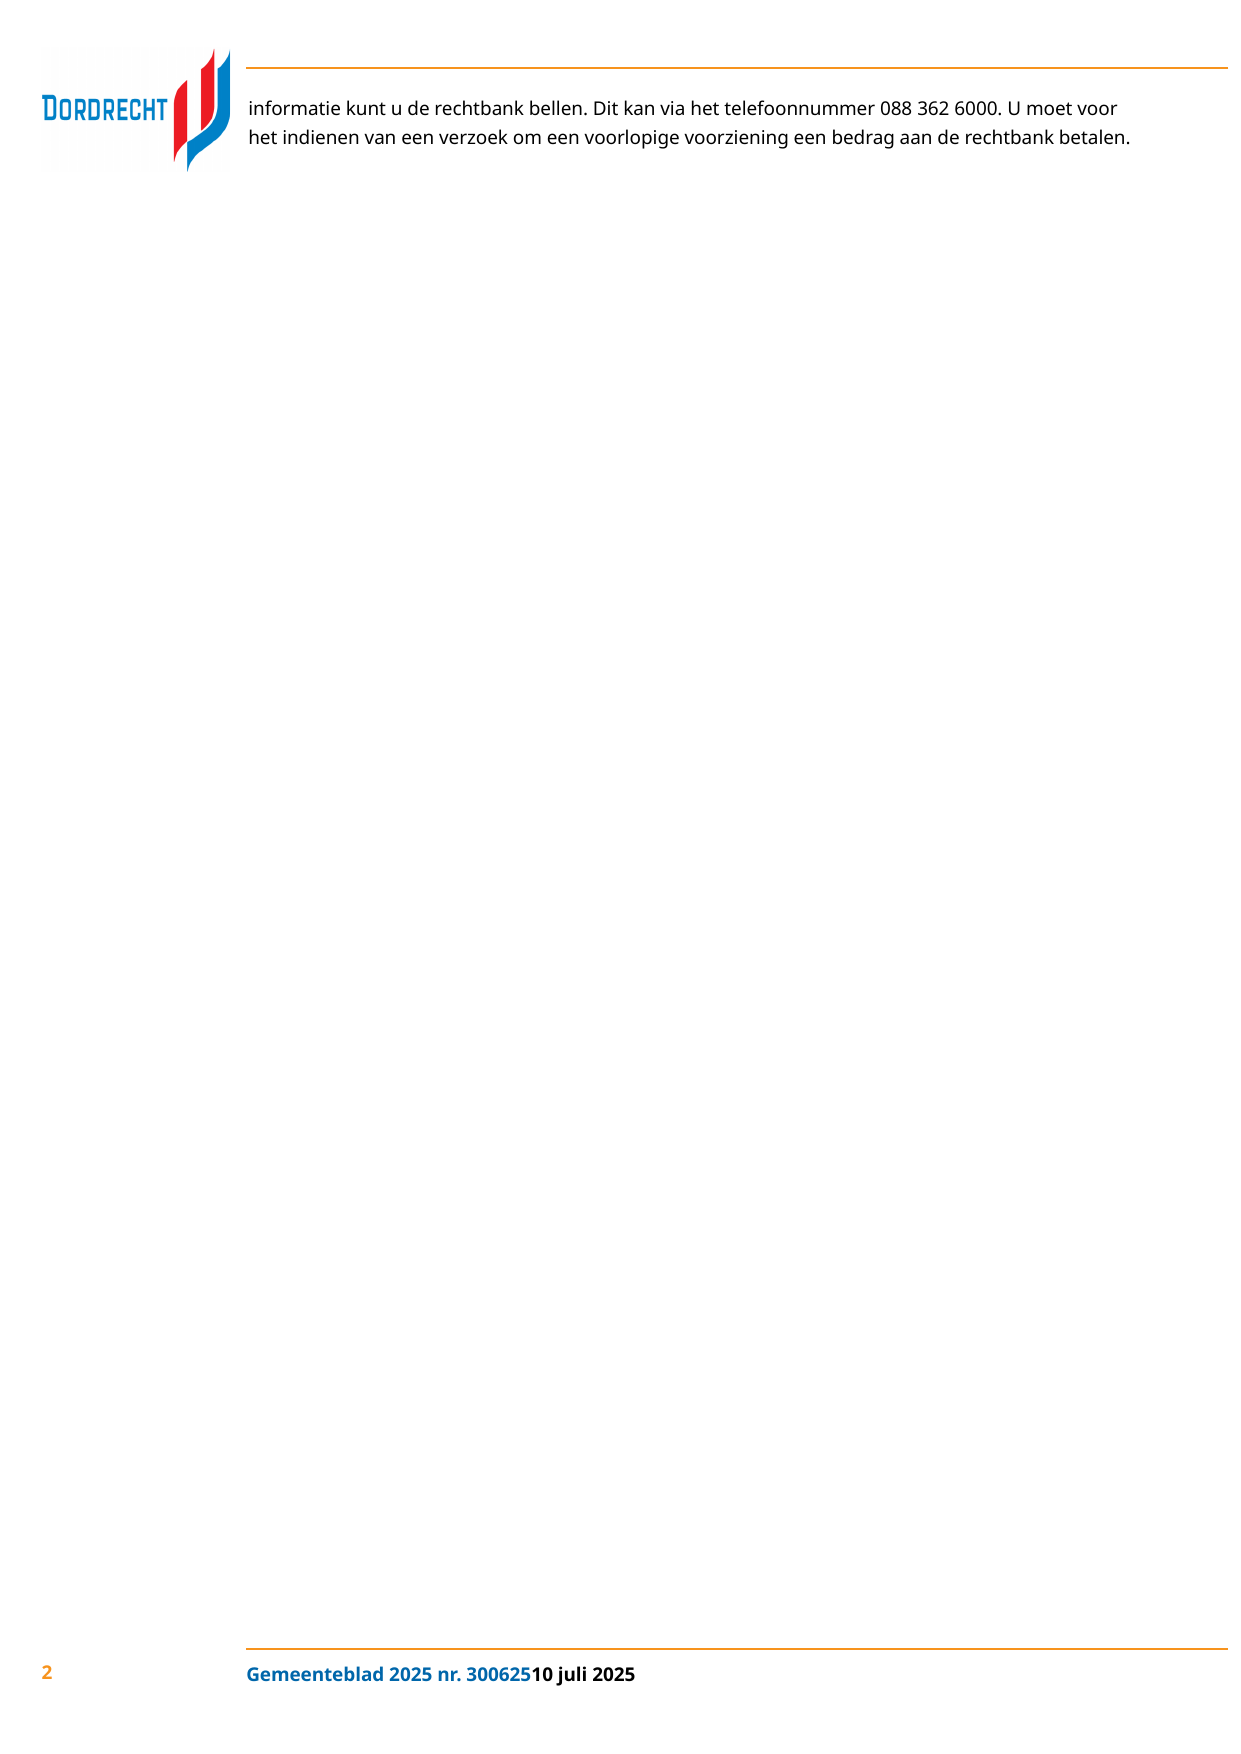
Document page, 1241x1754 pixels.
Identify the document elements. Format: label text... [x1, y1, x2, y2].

picture [41, 47, 231, 172]
text informatie kunt u de rechtbank bellen. Dit kan via het telefoonnummer 088 362 6000. U moet voor het indienen van een verzoek om een voorlopige voorziening een bedrag aan de rechtbank betalen. [248, 95, 1152, 150]
